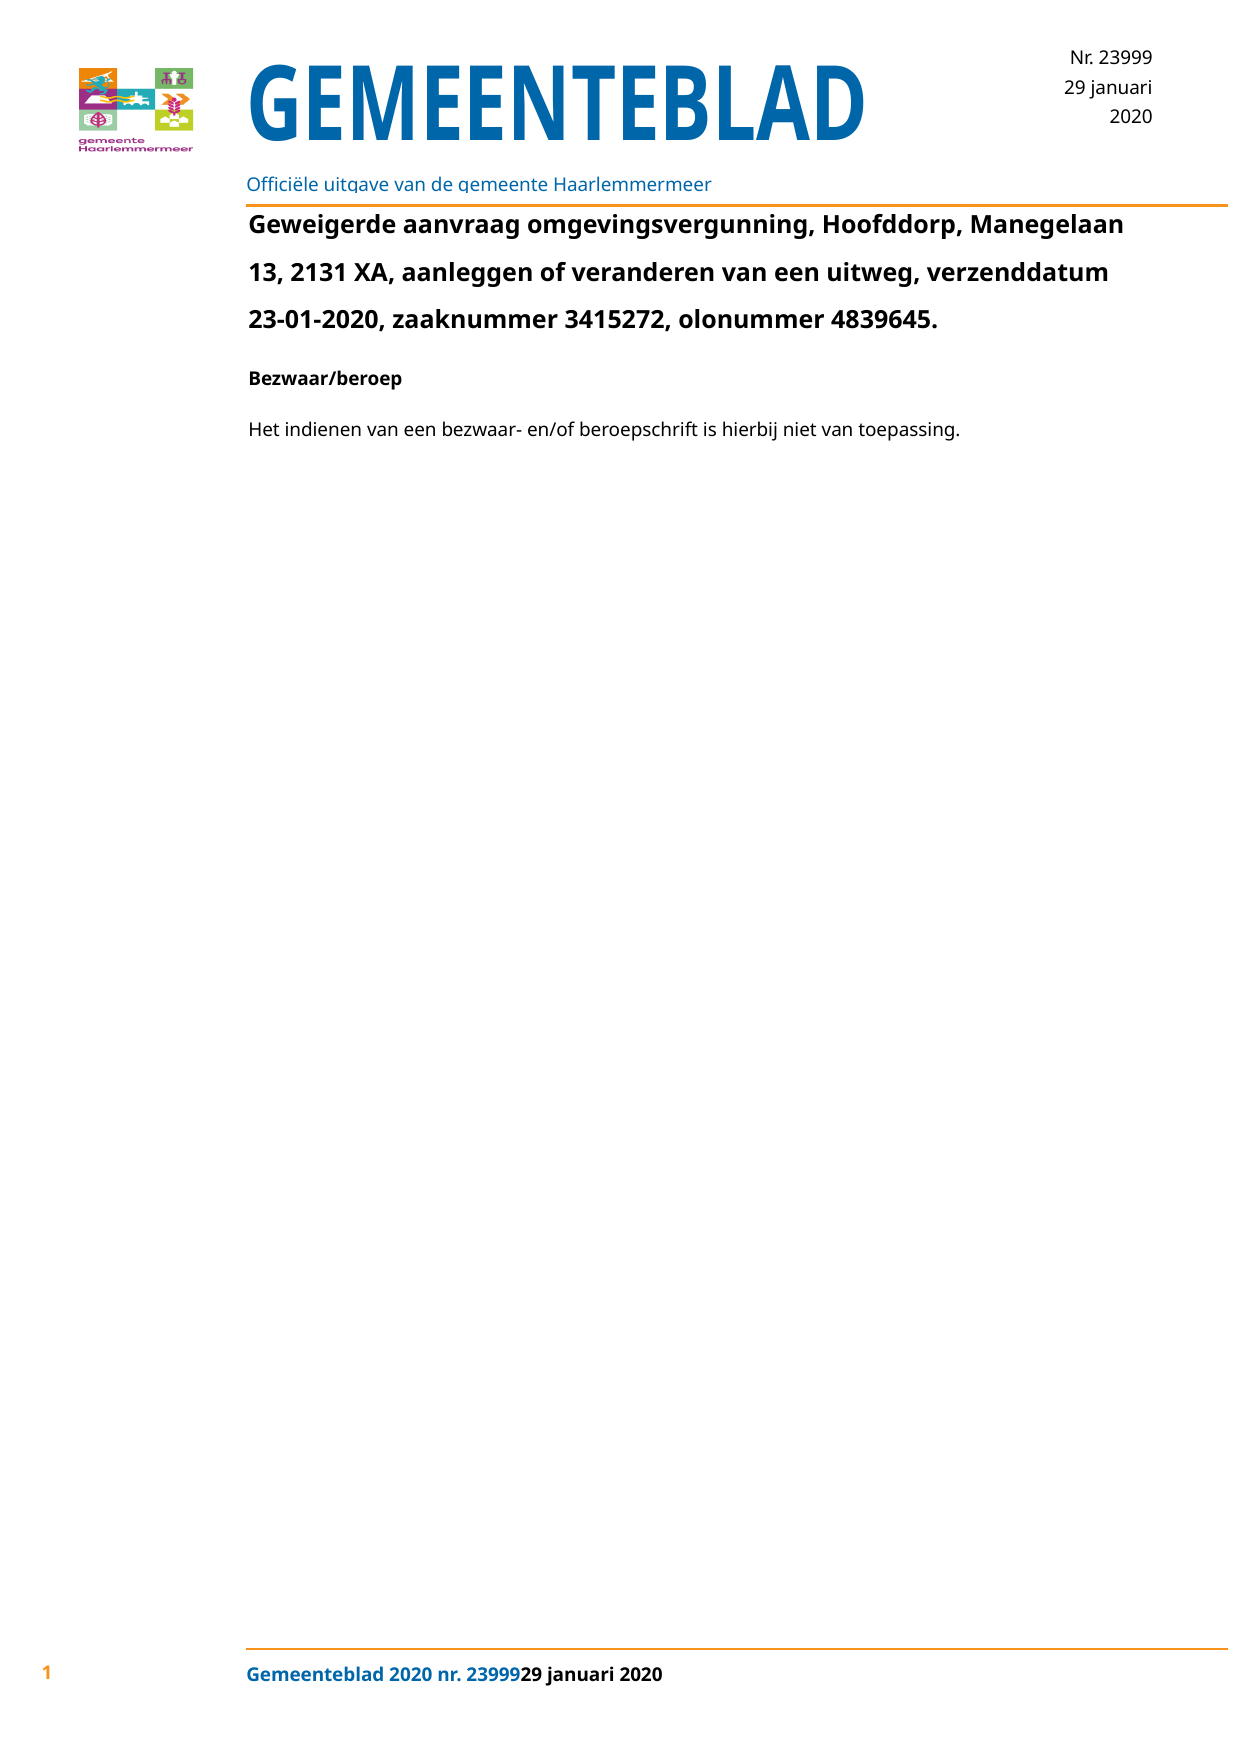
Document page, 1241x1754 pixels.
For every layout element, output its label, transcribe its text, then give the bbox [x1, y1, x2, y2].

text Het indienen van een bezwaar- en/of beroepschrift is hierbij niet van toepassing. [248, 416, 1152, 442]
text Bezwaar/beroep [248, 366, 1152, 391]
picture [41, 47, 231, 172]
text Geweigerde aanvraag omgevingsvergunning, Hoofddorp, Manegelaan 13, 2131 XA, aanleggen of veranderen van een uitweg, verzenddatum 23-01-2020, zaaknummer 3415272, olonummer 4839645. [248, 207, 1152, 336]
